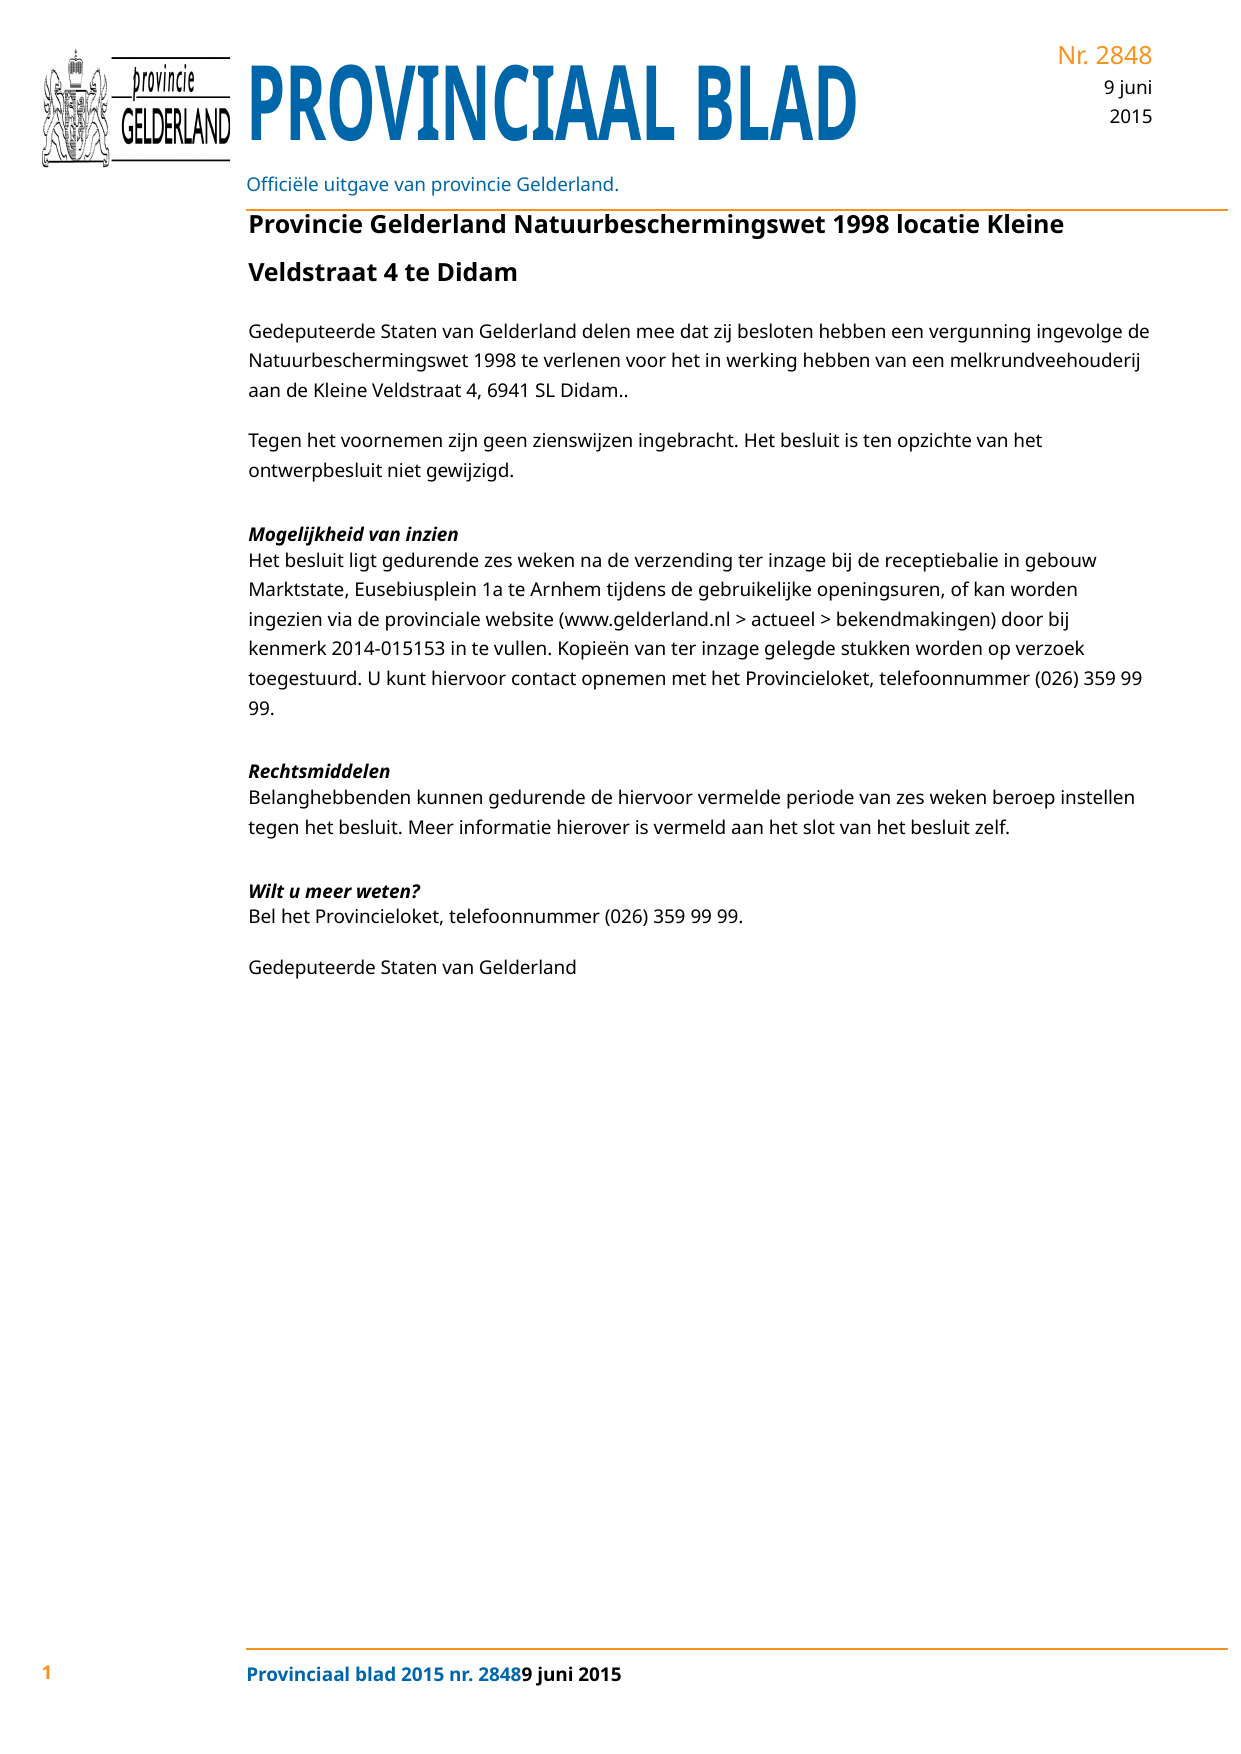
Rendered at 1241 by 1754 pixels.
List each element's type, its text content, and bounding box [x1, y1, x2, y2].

text Gedeputeerde Staten van Gelderland delen mee dat zij besloten hebben een vergunning ingevolge de Natuurbeschermingswet 1998 te verlenen voor het in werking hebben van een melkrundveehouderij aan de Kleine Veldstraat 4, 6941 SL Didam.. [248, 318, 1152, 403]
text Provincie Gelderland Natuurbeschermingswet 1998 locatie Kleine Veldstraat 4 te Didam [248, 211, 1152, 288]
text Het besluit ligt gedurende zes weken na de verzending ter inzage bij de receptiebalie in gebouw Marktstate, Eusebiusplein 1a te Arnhem tijdens de gebruikelijke openingsuren, of kan worden ingezien via de provinciale website (www.gelderland.nl > actueel > bekendmakingen) door bij kenmerk 2014-015153 in te vullen. Kopieën van ter inzage gelegde stukken worden op verzoek toegestuurd. U kunt hiervoor contact opnemen met het Provincieloket, telefoonnummer (026) 359 99 99. [248, 547, 1152, 720]
text Wilt u meer weten? [248, 878, 1152, 904]
text Rechtsmiddelen [248, 759, 1152, 784]
text Bel het Provincieloket, telefoonnummer (026) 359 99 99. [248, 904, 1152, 929]
picture [41, 47, 231, 172]
text Mogelijkheid van inzien [248, 521, 1152, 547]
text Gedeputeerde Staten van Gelderland [248, 954, 1152, 980]
text Tegen het voornemen zijn geen zienswijzen ingebracht. Het besluit is ten opzichte van het ontwerpbesluit niet gewijzigd. [248, 427, 1152, 483]
text Belanghebbenden kunnen gedurende de hiervoor vermelde periode van zes weken beroep instellen tegen het besluit. Meer informatie hierover is vermeld aan het slot van het besluit zelf. [248, 784, 1152, 840]
